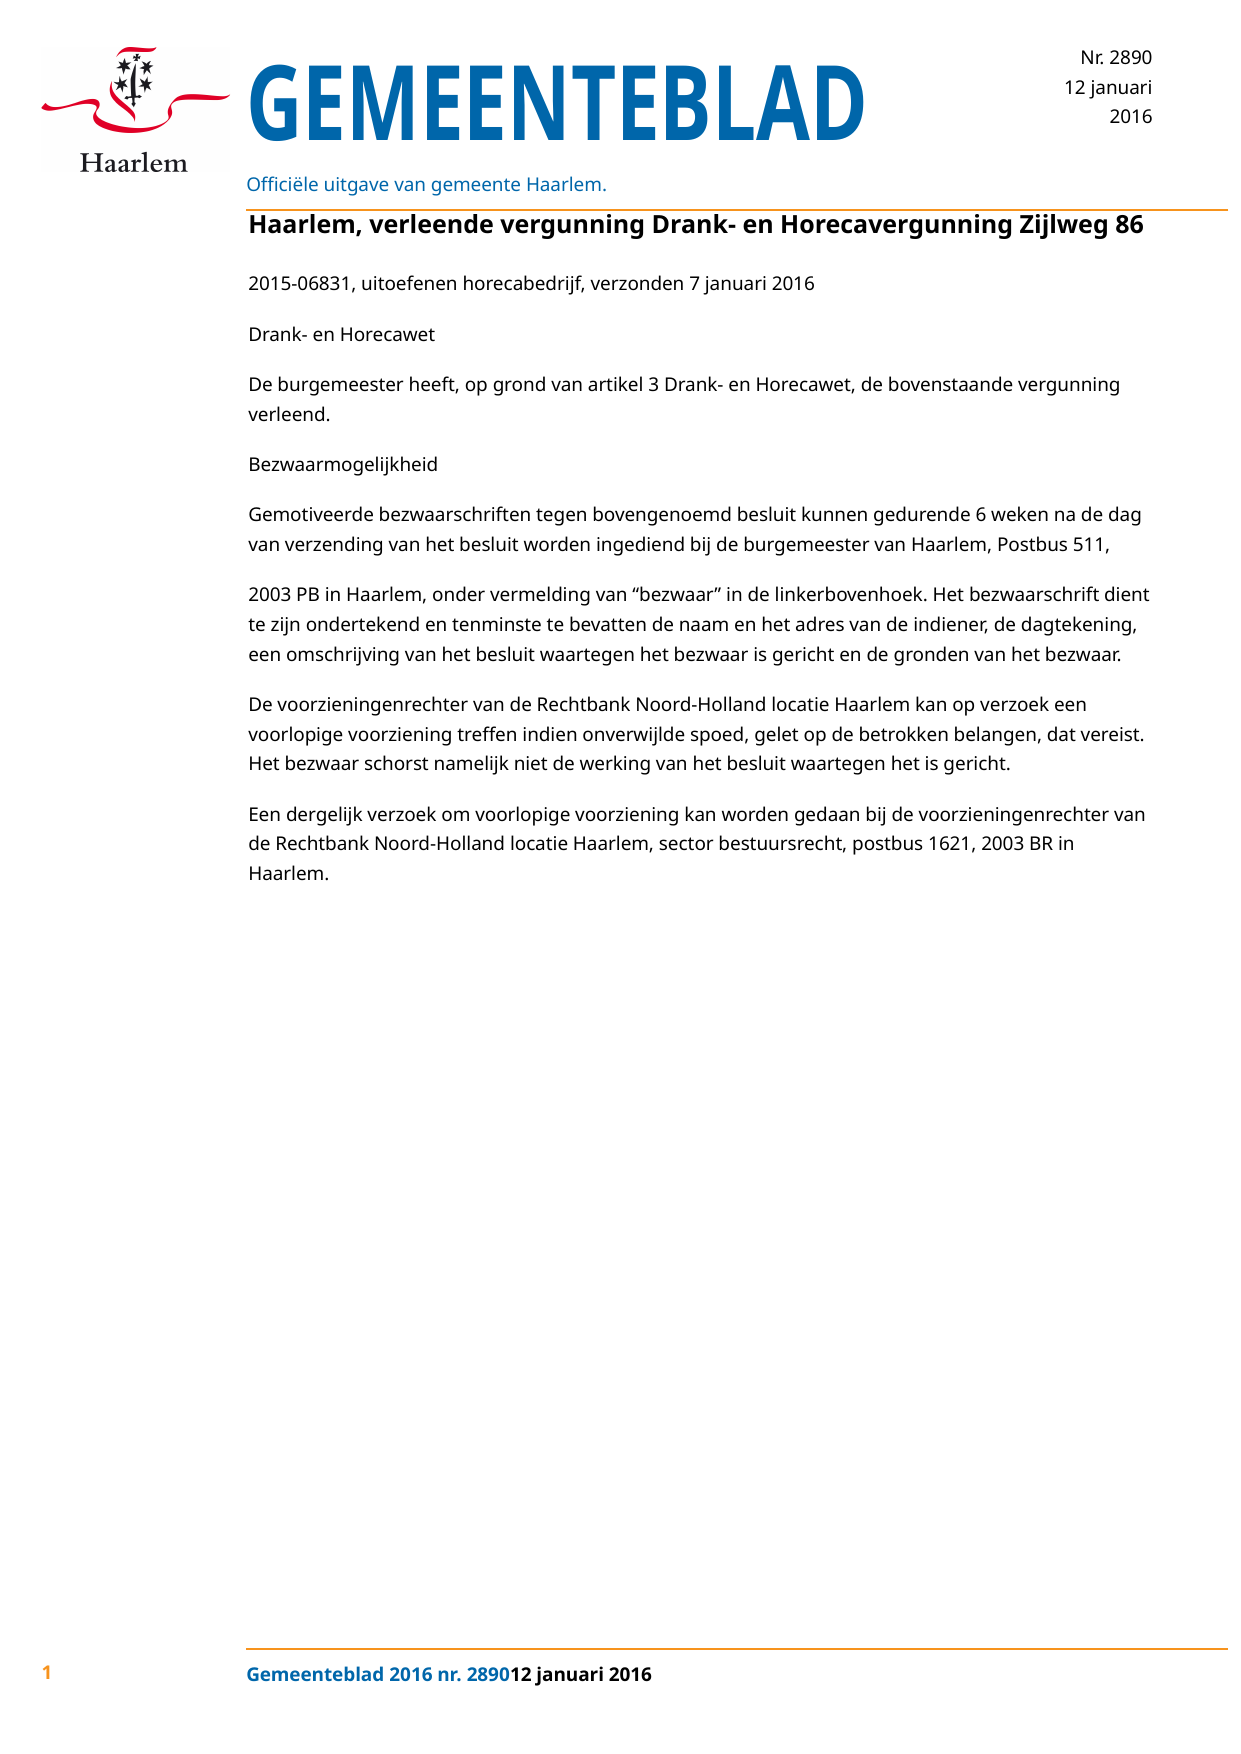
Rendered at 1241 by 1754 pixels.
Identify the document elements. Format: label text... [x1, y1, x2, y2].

picture [41, 47, 231, 172]
text Haarlem, verleende vergunning Drank- en Horecavergunning Zijlweg 86 [248, 211, 1152, 241]
text Een dergelijk verzoek om voorlopige voorziening kan worden gedaan bij de voorzieningenrechter van de Rechtbank Noord-Holland locatie Haarlem, sector bestuursrecht, postbus 1621, 2003 BR in Haarlem. [248, 801, 1152, 886]
text Gemotiveerde bezwaarschriften tegen bovengenoemd besluit kunnen gedurende 6 weken na de dag van verzending van het besluit worden ingediend bij de burgemeester van Haarlem, Postbus 511, [248, 502, 1152, 557]
text De voorzieningenrechter van de Rechtbank Noord-Holland locatie Haarlem kan op verzoek een voorlopige voorziening treffen indien onverwijlde spoed, gelet op de betrokken belangen, dat vereist. Het bezwaar schorst namelijk niet de werking van het besluit waartegen het is gericht. [248, 691, 1152, 776]
text Drank- en Horecawet [248, 321, 1152, 346]
text 2003 PB in Haarlem, onder vermelding van “bezwaar” in de linkerbovenhoek. Het bezwaarschrift dient te zijn ondertekend en tenminste te bevatten de naam en het adres van de indiener, de dagtekening, een omschrijving van het besluit waartegen het bezwaar is gericht en de gronden van het bezwaar. [248, 582, 1152, 666]
text 2015-06831, uitoefenen horecabedrijf, verzonden 7 januari 2016 [248, 270, 1152, 296]
text Bezwaarmogelijkheid [248, 451, 1152, 477]
text De burgemeester heeft, op grond van artikel 3 Drank- en Horecawet, de bovenstaande vergunning verleend. [248, 371, 1152, 426]
